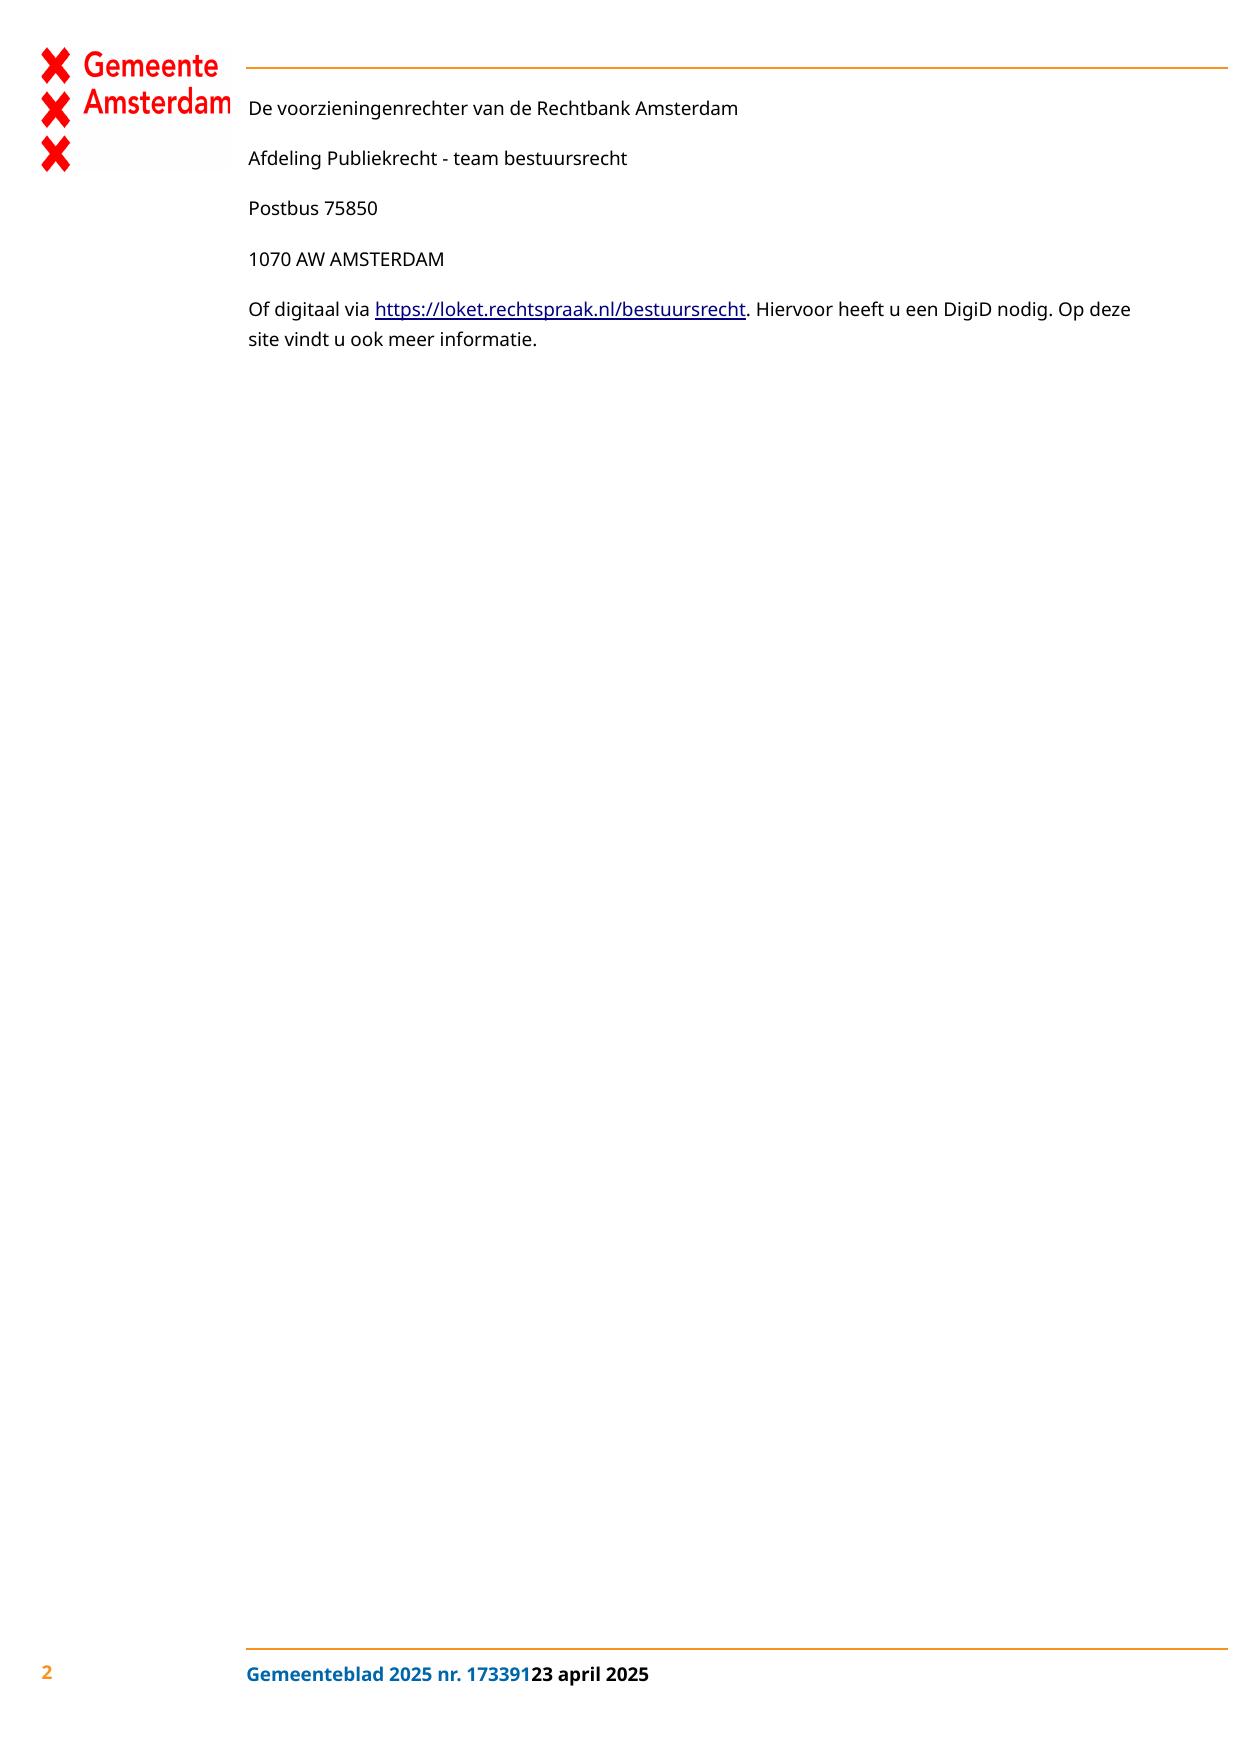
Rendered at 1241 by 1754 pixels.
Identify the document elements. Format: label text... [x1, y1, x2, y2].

text Afdeling Publiekrecht - team bestuursrecht [248, 145, 1152, 171]
picture [41, 47, 231, 172]
text Postbus 75850 [248, 196, 1152, 221]
text Of digitaal via https://loket.rechtspraak.nl/bestuursrecht. Hiervoor heeft u een DigiD nodig. Op deze site vindt u ook meer informatie. [248, 296, 1152, 352]
text 1070 AW AMSTERDAM [248, 246, 1152, 272]
text De voorzieningenrechter van de Rechtbank Amsterdam [248, 95, 1152, 121]
